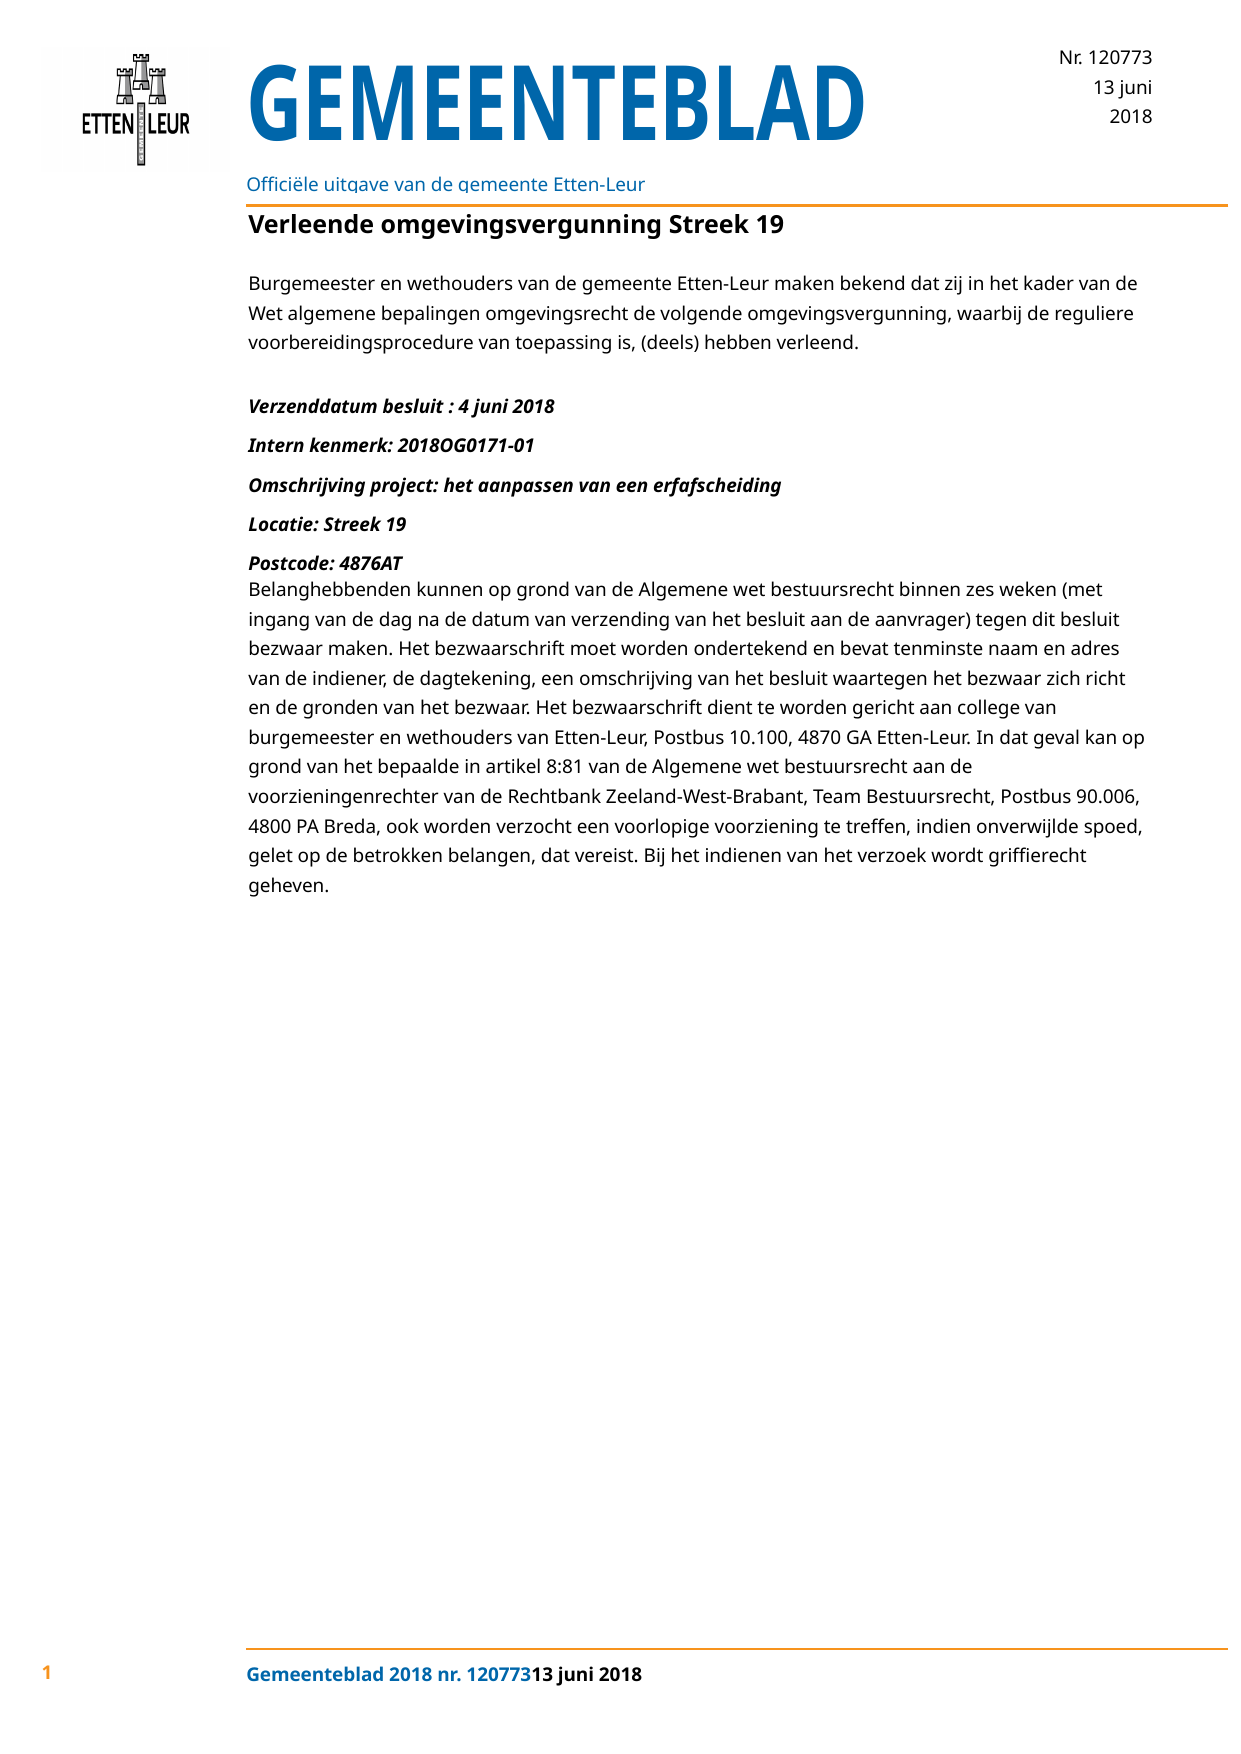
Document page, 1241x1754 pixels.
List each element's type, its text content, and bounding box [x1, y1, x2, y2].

text Verzenddatum besluit : 4 juni 2018 [248, 393, 1152, 419]
text Belanghebbenden kunnen op grond van de Algemene wet bestuursrecht binnen zes weken (met ingang van de dag na de datum van verzending van het besluit aan de aanvrager) tegen dit besluit bezwaar maken. Het bezwaarschrift moet worden ondertekend en bevat tenminste naam en adres van de indiener, de dagtekening, een omschrijving van het besluit waartegen het bezwaar zich richt en de gronden van het bezwaar. Het bezwaarschrift dient te worden gericht aan college van burgemeester en wethouders van Etten-Leur, Postbus 10.100, 4870 GA Etten-Leur. In dat geval kan op grond van het bepaalde in artikel 8:81 van de Algemene wet bestuursrecht aan de voorzieningenrechter van de Rechtbank Zeeland-West-Brabant, Team Bestuursrecht, Postbus 90.006, 4800 PA Breda, ook worden verzocht een voorlopige voorziening te treffen, indien onverwijlde spoed, gelet op de betrokken belangen, dat vereist. Bij het indienen van het verzoek wordt griffierecht geheven. [248, 576, 1152, 898]
text Intern kenmerk: 2018OG0171-01 [248, 433, 1152, 458]
text Verleende omgevingsvergunning Streek 19 [248, 207, 1152, 241]
text Omschrijving project: het aanpassen van een erfafscheiding [248, 472, 1152, 498]
picture [41, 47, 231, 172]
text Locatie: Streek 19 [248, 511, 1152, 537]
text Postcode: 4876AT [248, 551, 1152, 576]
text Burgemeester en wethouders van de gemeente Etten-Leur maken bekend dat zij in het kader van de Wet algemene bepalingen omgevingsrecht de volgende omgevingsvergunning, waarbij de reguliere voorbereidingsprocedure van toepassing is, (deels) hebben verleend. [248, 270, 1152, 355]
